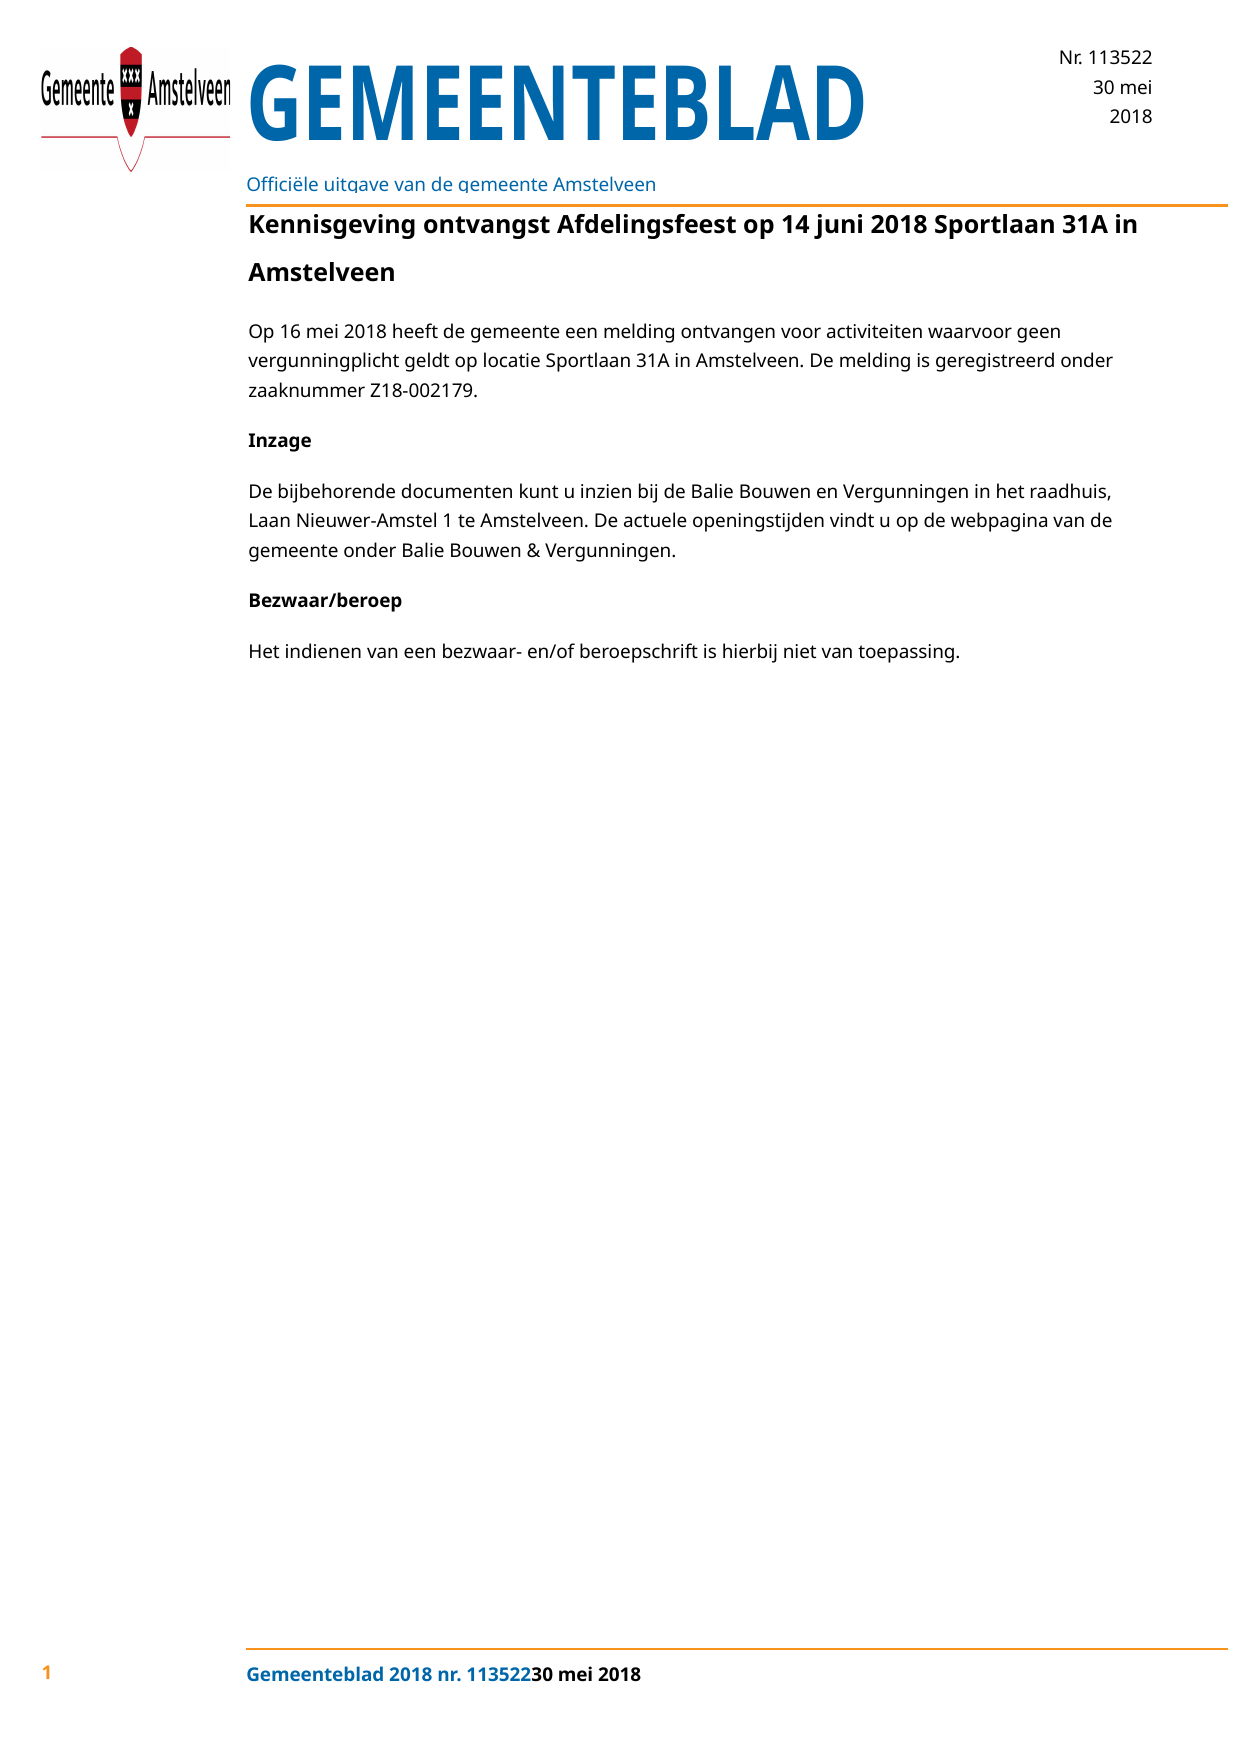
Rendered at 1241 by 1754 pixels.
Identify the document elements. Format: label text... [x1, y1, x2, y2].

text De bijbehorende documenten kunt u inzien bij de Balie Bouwen en Vergunningen in het raadhuis, Laan Nieuwer-Amstel 1 te Amstelveen. De actuele openingstijden vindt u op de webpagina van de gemeente onder Balie Bouwen & Vergunningen. [248, 478, 1152, 563]
text Kennisgeving ontvangst Afdelingsfeest op 14 juni 2018 Sportlaan 31A in Amstelveen [248, 207, 1152, 288]
text Het indienen van een bezwaar- en/of beroepschrift is hierbij niet van toepassing. [248, 638, 1152, 664]
text Op 16 mei 2018 heeft de gemeente een melding ontvangen voor activiteiten waarvoor geen vergunningplicht geldt op locatie Sportlaan 31A in Amstelveen. De melding is geregistreerd onder zaaknummer Z18-002179. [248, 318, 1152, 403]
picture [41, 47, 231, 172]
text Inzage [248, 427, 1152, 453]
text Bezwaar/beroep [248, 587, 1152, 613]
